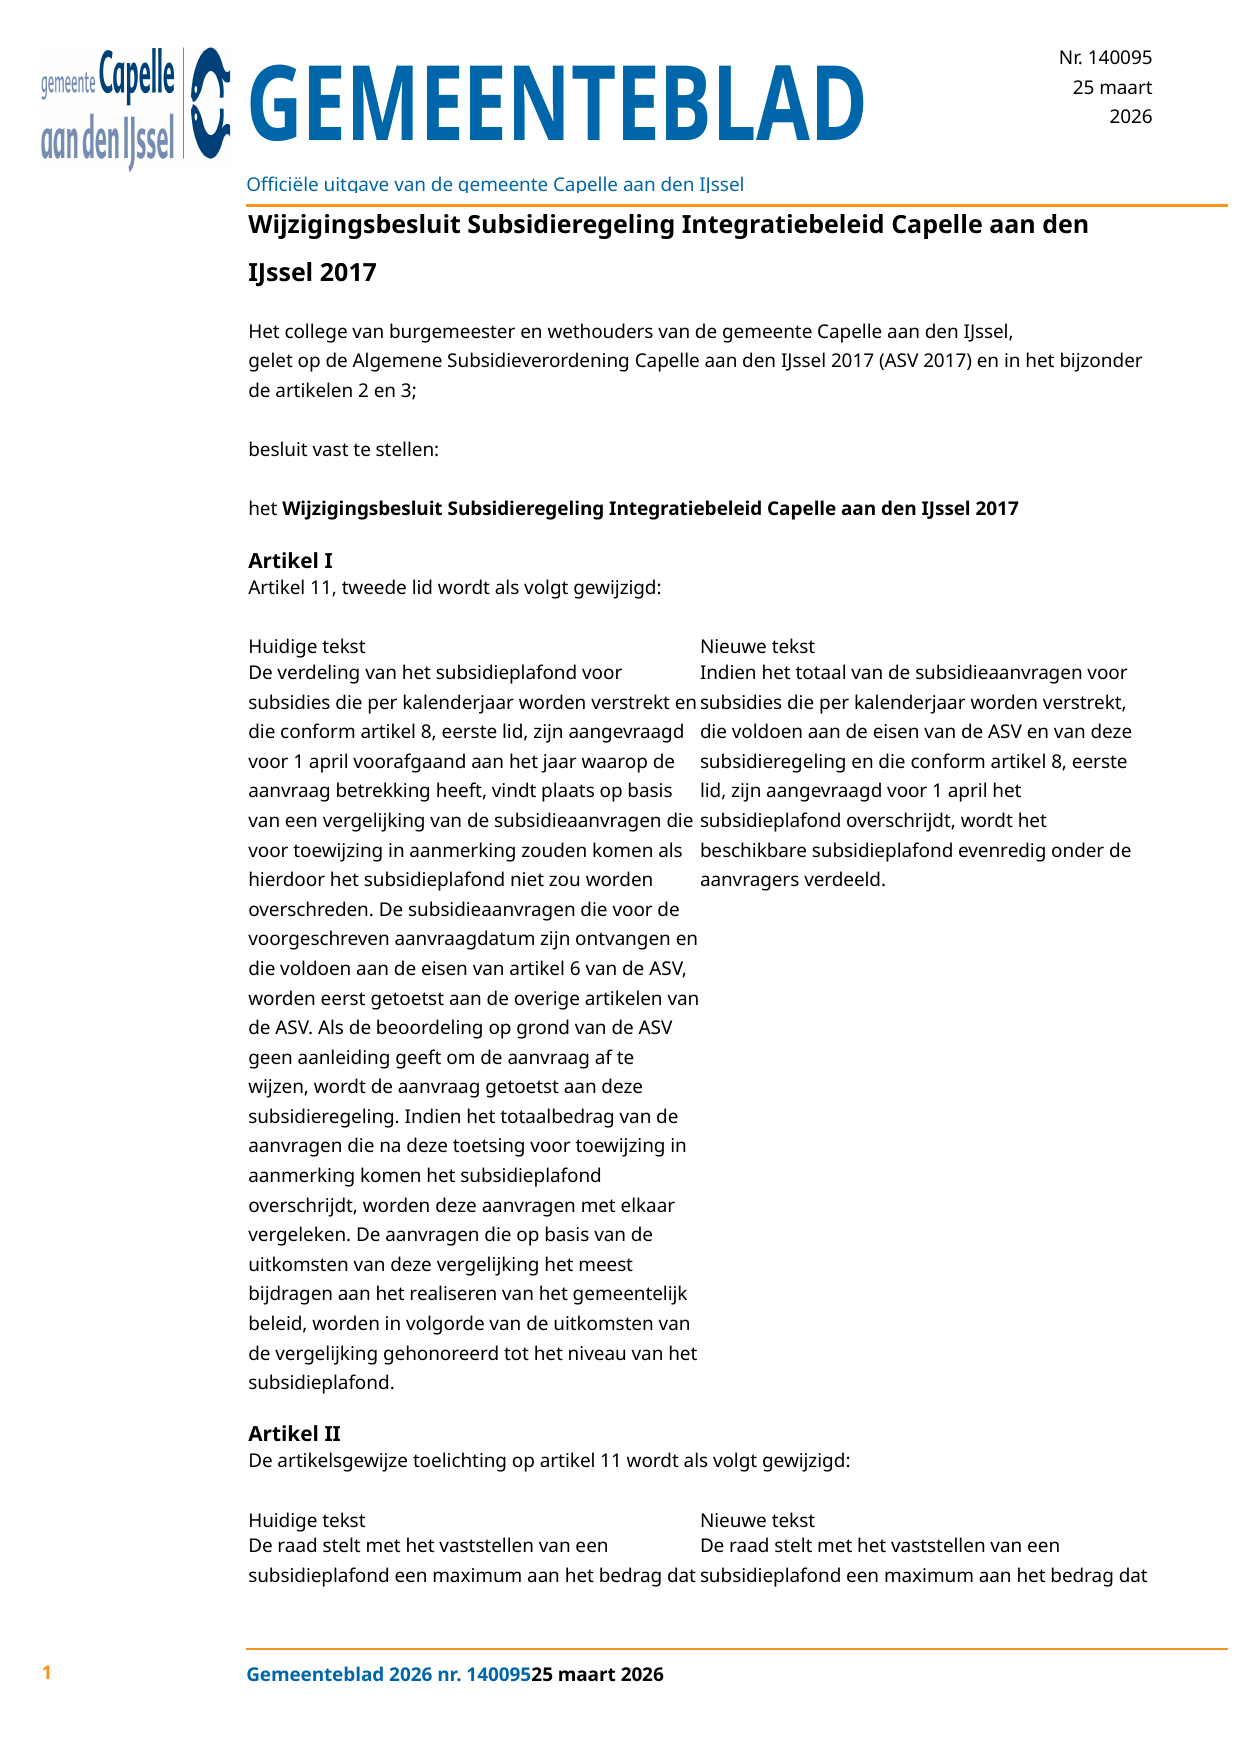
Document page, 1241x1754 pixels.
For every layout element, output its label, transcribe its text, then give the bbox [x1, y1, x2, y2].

table_header Huidige tekst [248, 634, 700, 659]
text Wijzigingsbesluit Subsidieregeling Integratiebeleid Capelle aan den IJssel 2017 [248, 207, 1152, 288]
table_header Huidige tekst [248, 1507, 700, 1532]
text Artikel 11, tweede lid wordt als volgt gewijzigd: [248, 574, 1152, 600]
text Artikel II [248, 1419, 1152, 1447]
text besluit vast te stellen: [248, 436, 1152, 462]
text De artikelsgewijze toelichting op artikel 11 wordt als volgt gewijzigd: [248, 1447, 1152, 1473]
table_header Nieuwe tekst [700, 634, 1152, 659]
picture [41, 47, 231, 172]
text Het college van burgemeester en wethouders van de gemeente Capelle aan den IJssel, [248, 318, 1152, 344]
table_header Nieuwe tekst [700, 1507, 1152, 1532]
text gelet op de Algemene Subsidieverordening Capelle aan den IJssel 2017 (ASV 2017) en in het bijzonder de artikelen 2 en 3; [248, 347, 1152, 403]
table_cell De raad stelt met het vaststellen van een subsidieplafond een maximum aan het bedrag dat [248, 1533, 700, 1588]
table_cell De verdeling van het subsidieplafond voor subsidies die per kalenderjaar worden verstrekt en die conform artikel 8, eerste lid, zijn aangevraagd voor 1 april voorafgaand aan het jaar waarop de aanvraag betrekking heeft, vindt plaats op basis van een vergelijking van de subsidieaanvragen die voor toewijzing in aanmerking zouden komen als hierdoor het subsidieplafond niet zou worden overschreden. De subsidieaanvragen die voor de voorgeschreven aanvraagdatum zijn ontvangen en die voldoen aan de eisen van artikel 6 van de ASV, worden eerst getoetst aan de overige artikelen van de ASV. Als de beoordeling op grond van de ASV geen aanleiding geeft om de aanvraag af te wijzen, wordt de aanvraag getoetst aan deze subsidieregeling. Indien het totaalbedrag van de aanvragen die na deze toetsing voor toewijzing in aanmerking komen het subsidieplafond overschrijdt, worden deze aanvragen met elkaar vergeleken. De aanvragen die op basis van de uitkomsten van deze vergelijking het meest bijdragen aan het realiseren van het gemeentelijk beleid, worden in volgorde van de uitkomsten van de vergelijking gehonoreerd tot het niveau van het subsidieplafond. [248, 659, 700, 1395]
text Artikel I [248, 546, 1152, 574]
table_cell De raad stelt met het vaststellen van een subsidieplafond een maximum aan het bedrag dat [700, 1533, 1152, 1588]
text het Wijzigingsbesluit Subsidieregeling Integratiebeleid Capelle aan den IJssel 2017 [248, 495, 1152, 521]
table_cell Indien het totaal van de subsidieaanvragen voor subsidies die per kalenderjaar worden verstrekt, die voldoen aan de eisen van de ASV en van deze subsidieregeling en die conform artikel 8, eerste lid, zijn aangevraagd voor 1 april het subsidieplafond overschrijdt, wordt het beschikbare subsidieplafond evenredig onder de aanvragers verdeeld. [700, 659, 1152, 1395]
